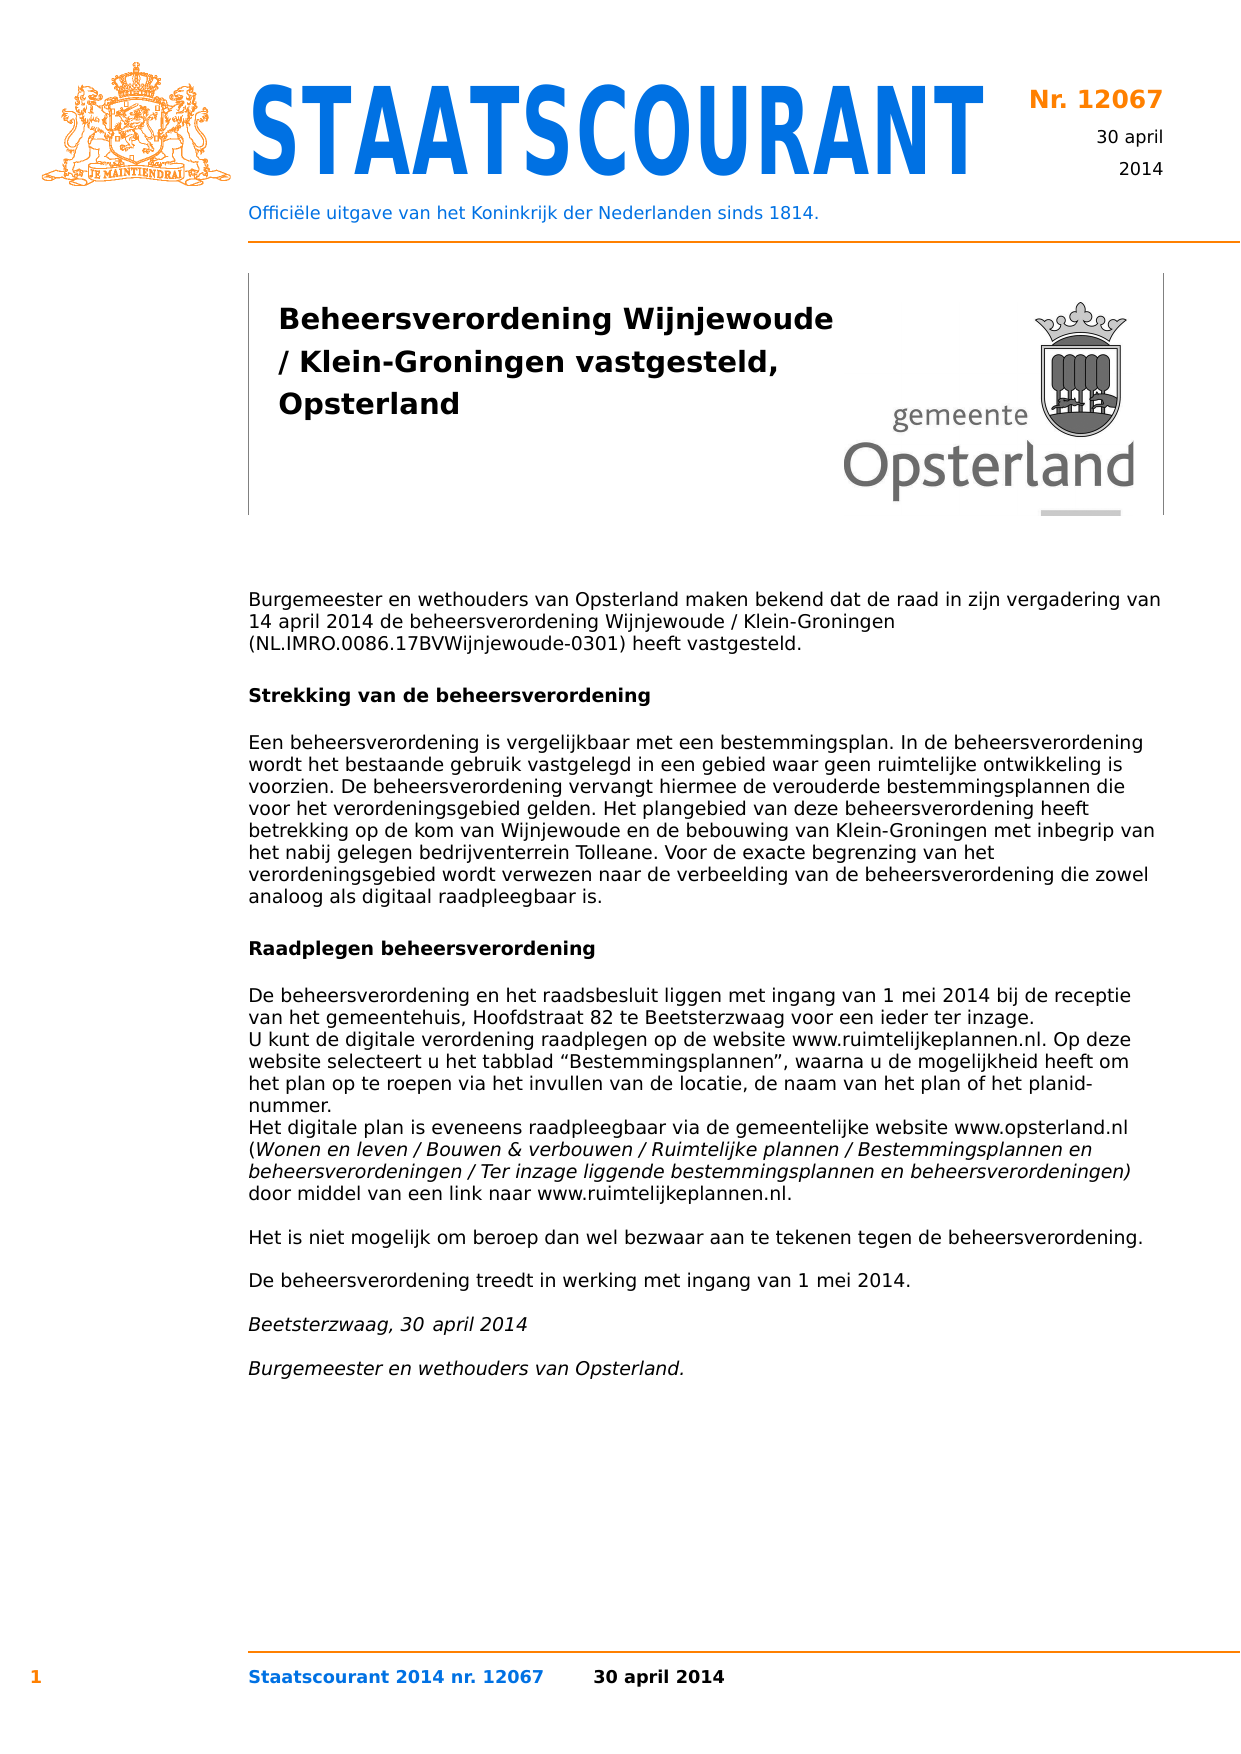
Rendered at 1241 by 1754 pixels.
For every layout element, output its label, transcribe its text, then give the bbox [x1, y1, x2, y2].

text Beetsterzwaag, 30 april 2014 [248, 1314, 1163, 1336]
table_cell 2014 [998, 153, 1240, 203]
table_cell Officiële uitgave van het Koninkrijk der Nederlanden sinds 1814. [248, 203, 1240, 241]
picture [844, 302, 1134, 516]
text U kunt de digitale verordening raadplegen op de website www.ruimtelijkeplannen.nl. Op deze website selecteert u het tabblad “Bestemmingsplannen”, waarna u de mogelijkheid heeft om het plan op te roepen via het invullen van de locatie, de naam van het plan of het planid-nummer. [248, 1029, 1163, 1117]
text Het is niet mogelijk om beroep dan wel bezwaar aan te tekenen tegen de beheersverordening. [248, 1227, 1163, 1248]
subtitle Beheersverordening Wijnjewoude / Klein-Groningen vastgesteld, Opsterland [249, 273, 1163, 515]
text Burgemeester en wethouders van Opsterland maken bekend dat de raad in zijn vergadering van 14 april 2014 de beheersverordening Wijnjewoude / Klein-Groningen (NL.IMRO.0086.17BVWijnjewoude-0301) heeft vastgesteld. [248, 589, 1163, 655]
table_header Nr. 12067 [998, 62, 1240, 121]
text Het digitale plan is eveneens raadpleegbaar via de gemeentelijke website www.opsterland.nl (Wonen en leven / Bouwen & verbouwen / Ruimtelijke plannen / Bestemmingsplannen en beheersverordeningen / Ter inzage liggende bestemmingsplannen en beheersverordeningen) door middel van een link naar www.ruimtelijkeplannen.nl. [248, 1117, 1163, 1205]
picture [41, 62, 231, 186]
subtitle Raadplegen beheersverordening [248, 938, 1163, 960]
text Burgemeester en wethouders van Opsterland. [248, 1358, 1163, 1380]
text De beheersverordening treedt in werking met ingang van 1 mei 2014. [248, 1270, 1163, 1292]
text Een beheersverordening is vergelijkbaar met een bestemmingsplan. In de beheersverordening wordt het bestaande gebruik vastgelegd in een gebied waar geen ruimtelijke ontwikkeling is voorzien. De beheersverordening vervangt hiermee de verouderde bestemmingsplannen die voor het verordeningsgebied gelden. Het plangebied van deze beheersverordening heeft betrekking op de kom van Wijnjewoude en de bebouwing van Klein-Groningen met inbegrip van het nabij gelegen bedrijventerrein Tolleane. Voor de exacte begrenzing van het verordeningsgebied wordt verwezen naar de verbeelding van de beheersverordening die zowel analoog als digitaal raadpleegbaar is. [248, 732, 1163, 908]
table_header [25, 62, 248, 241]
text De beheersverordening en het raadsbesluit liggen met ingang van 1 mei 2014 bij de receptie van het gemeentehuis, Hoofdstraat 82 te Beetsterzwaag voor een ieder ter inzage. [248, 985, 1163, 1029]
table_header STAATSCOURANT [248, 62, 998, 203]
subtitle Strekking van de beheersverordening [248, 685, 1163, 707]
table_cell 30 april [998, 121, 1240, 153]
